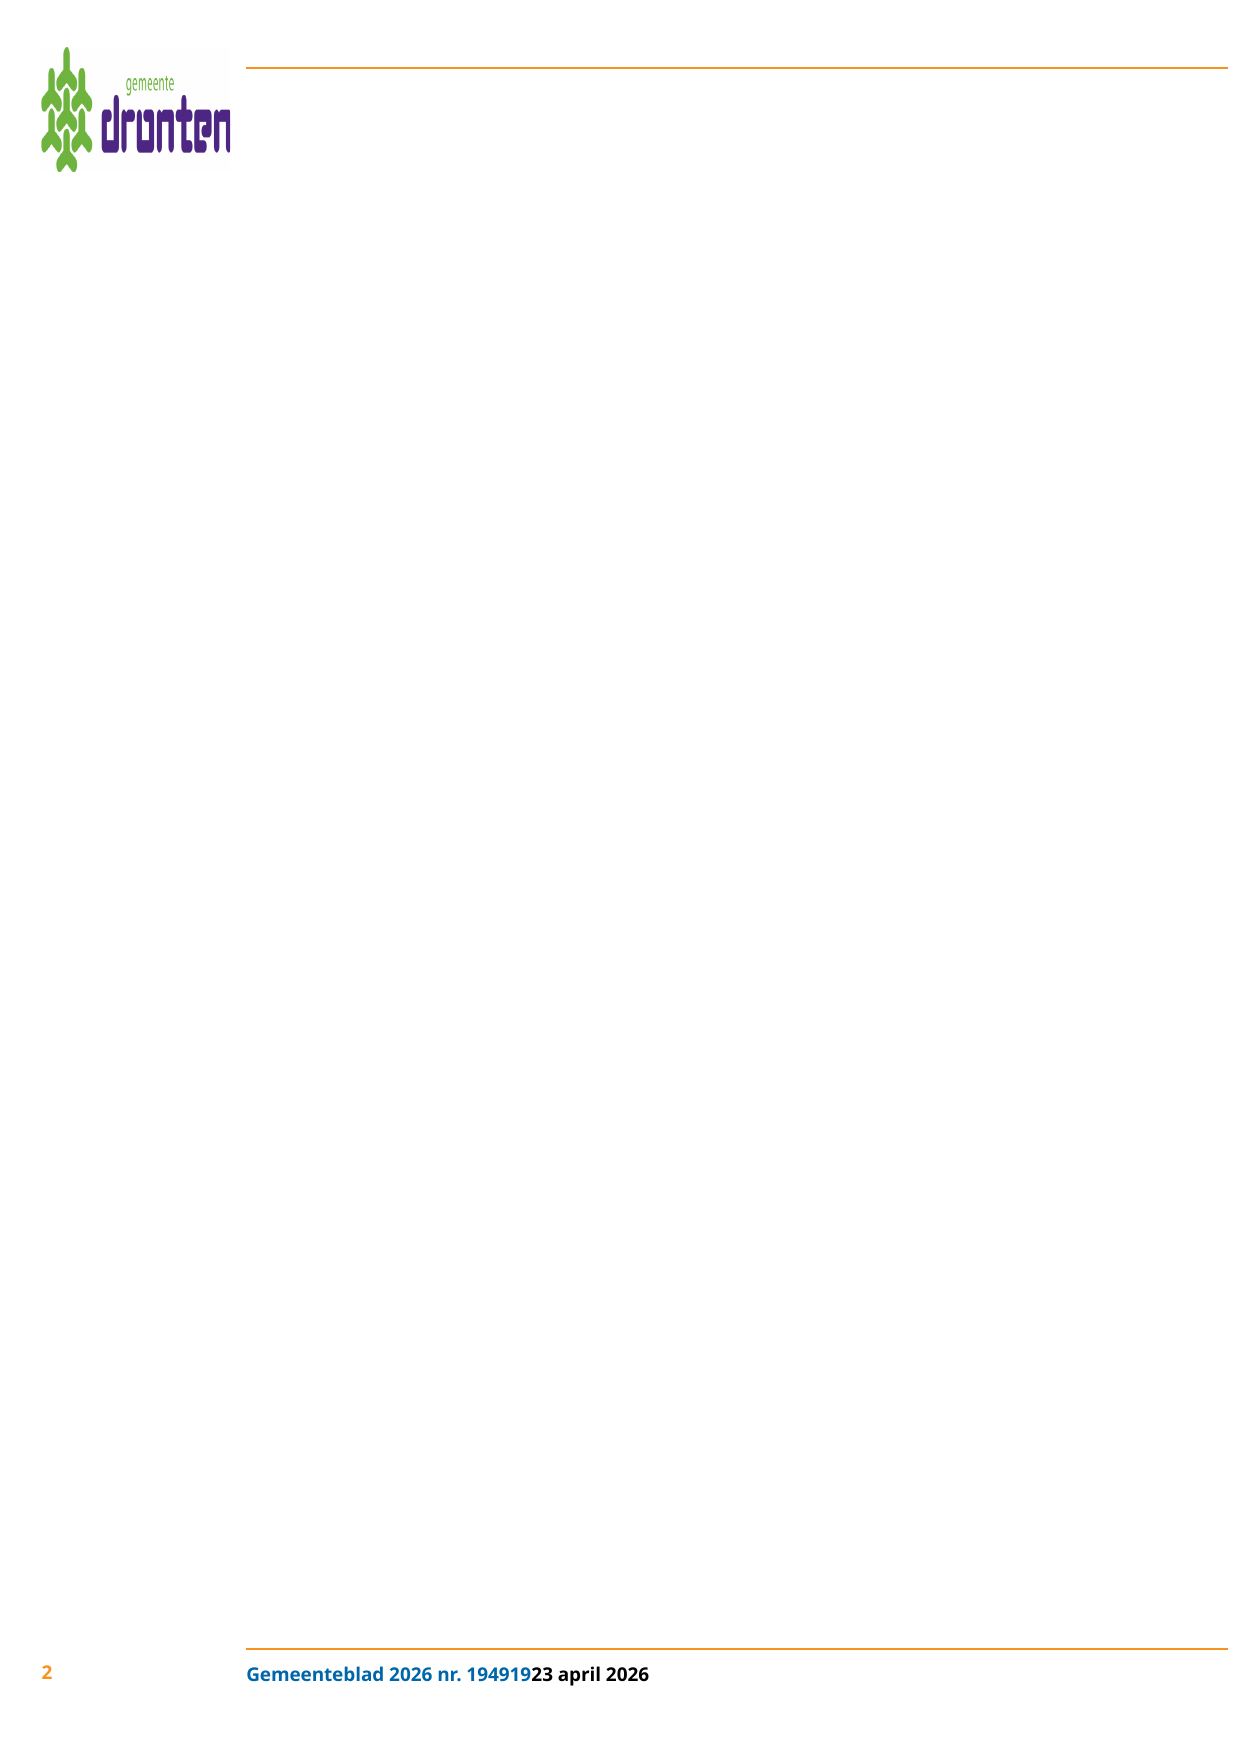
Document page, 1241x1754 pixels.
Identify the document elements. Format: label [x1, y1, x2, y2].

picture [41, 47, 231, 172]
